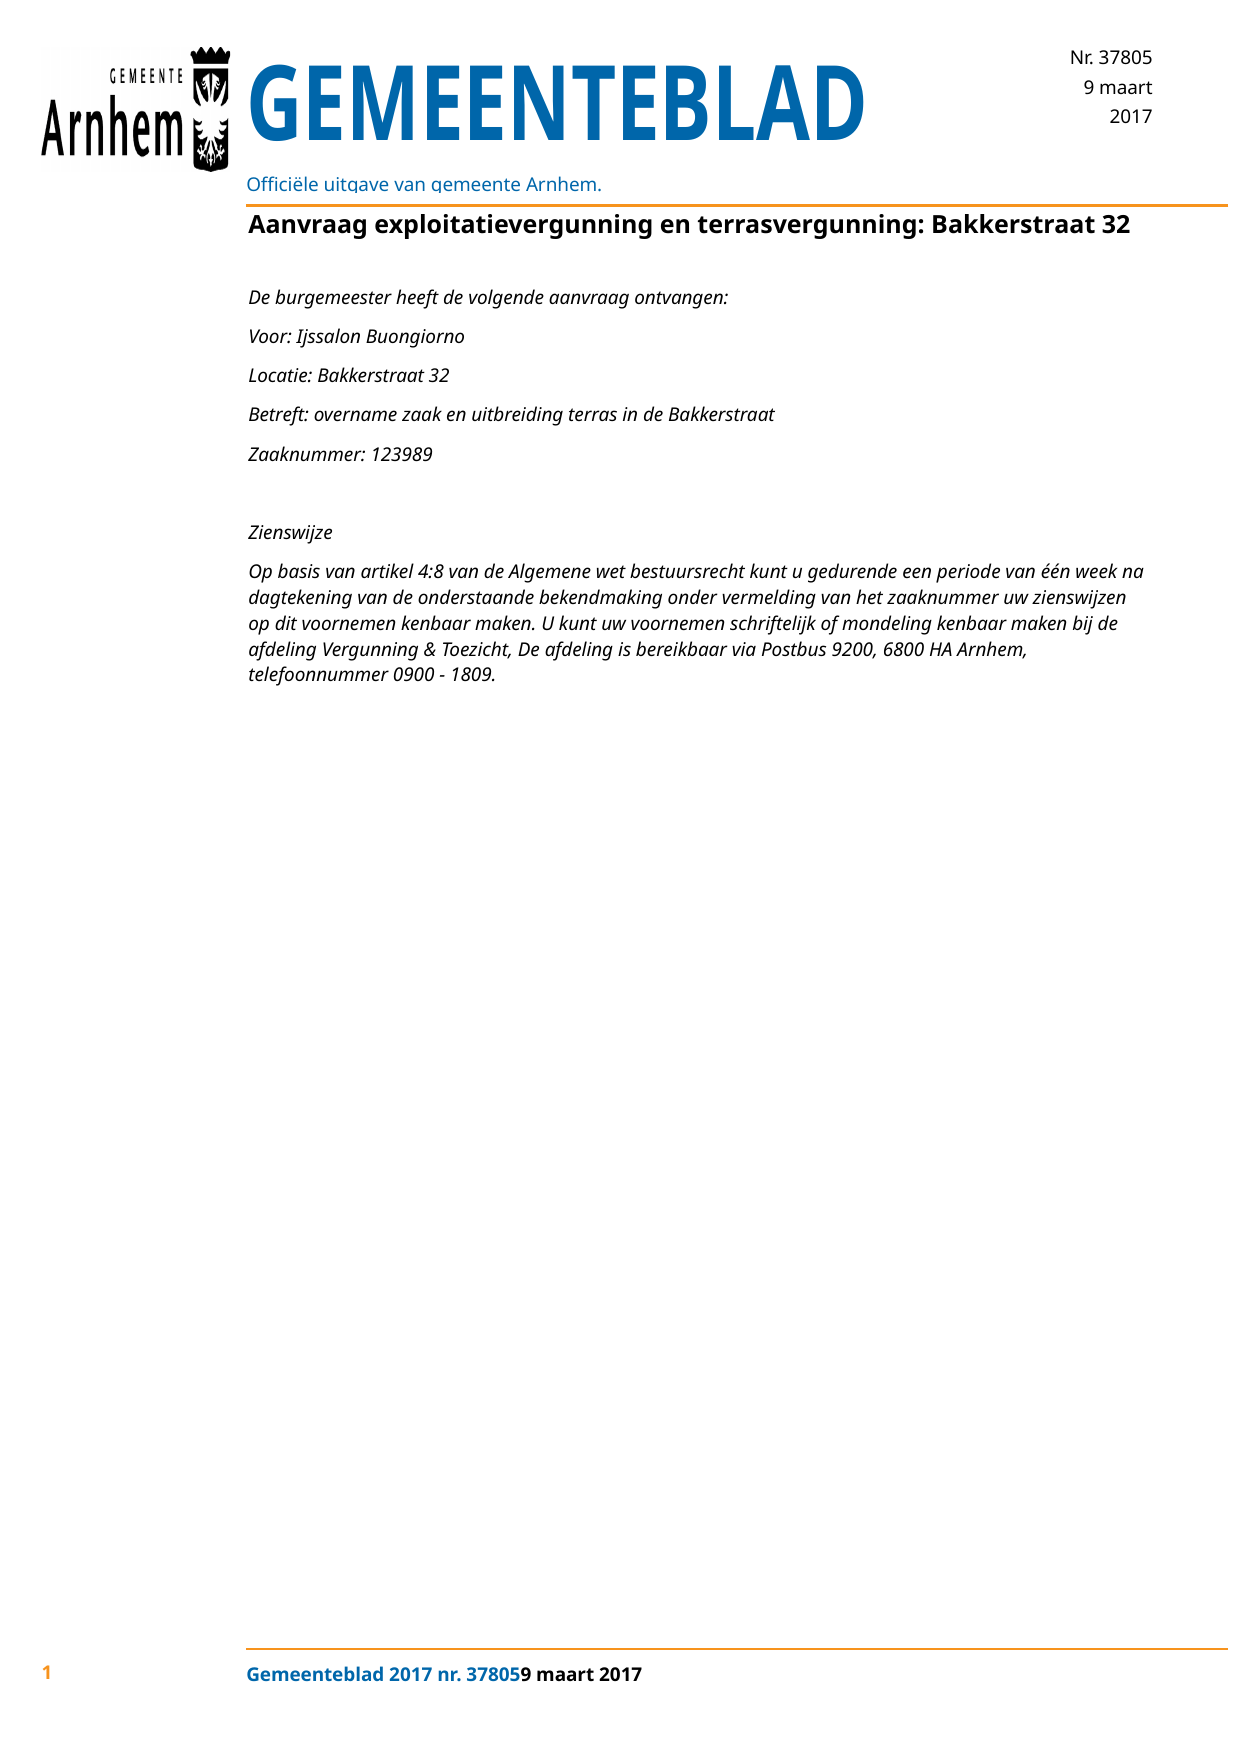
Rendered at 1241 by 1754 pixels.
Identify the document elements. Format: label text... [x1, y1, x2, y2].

text Locatie: Bakkerstraat 32 [248, 362, 1152, 388]
text De burgemeester heeft de volgende aanvraag ontvangen: [248, 284, 1152, 309]
text Aanvraag exploitatievergunning en terrasvergunning: Bakkerstraat 32 [248, 207, 1152, 241]
text Betreft: overname zaak en uitbreiding terras in de Bakkerstraat [248, 402, 1152, 427]
text Zaaknummer: 123989 [248, 441, 1152, 467]
text Zienswijze [248, 519, 1152, 545]
text Op basis van artikel 4:8 van de Algemene wet bestuursrecht kunt u gedurende een periode van één week na dagtekening van de onderstaande bekendmaking onder vermelding van het zaaknummer uw zienswijzen op dit voornemen kenbaar maken. U kunt uw voornemen schriftelijk of mondeling kenbaar maken bij de afdeling Vergunning & Toezicht, De afdeling is bereikbaar via Postbus 9200, 6800 HA Arnhem, telefoonnummer 0900 - 1809. [248, 559, 1152, 687]
picture [41, 47, 231, 172]
text Voor: Ijssalon Buongiorno [248, 323, 1152, 349]
